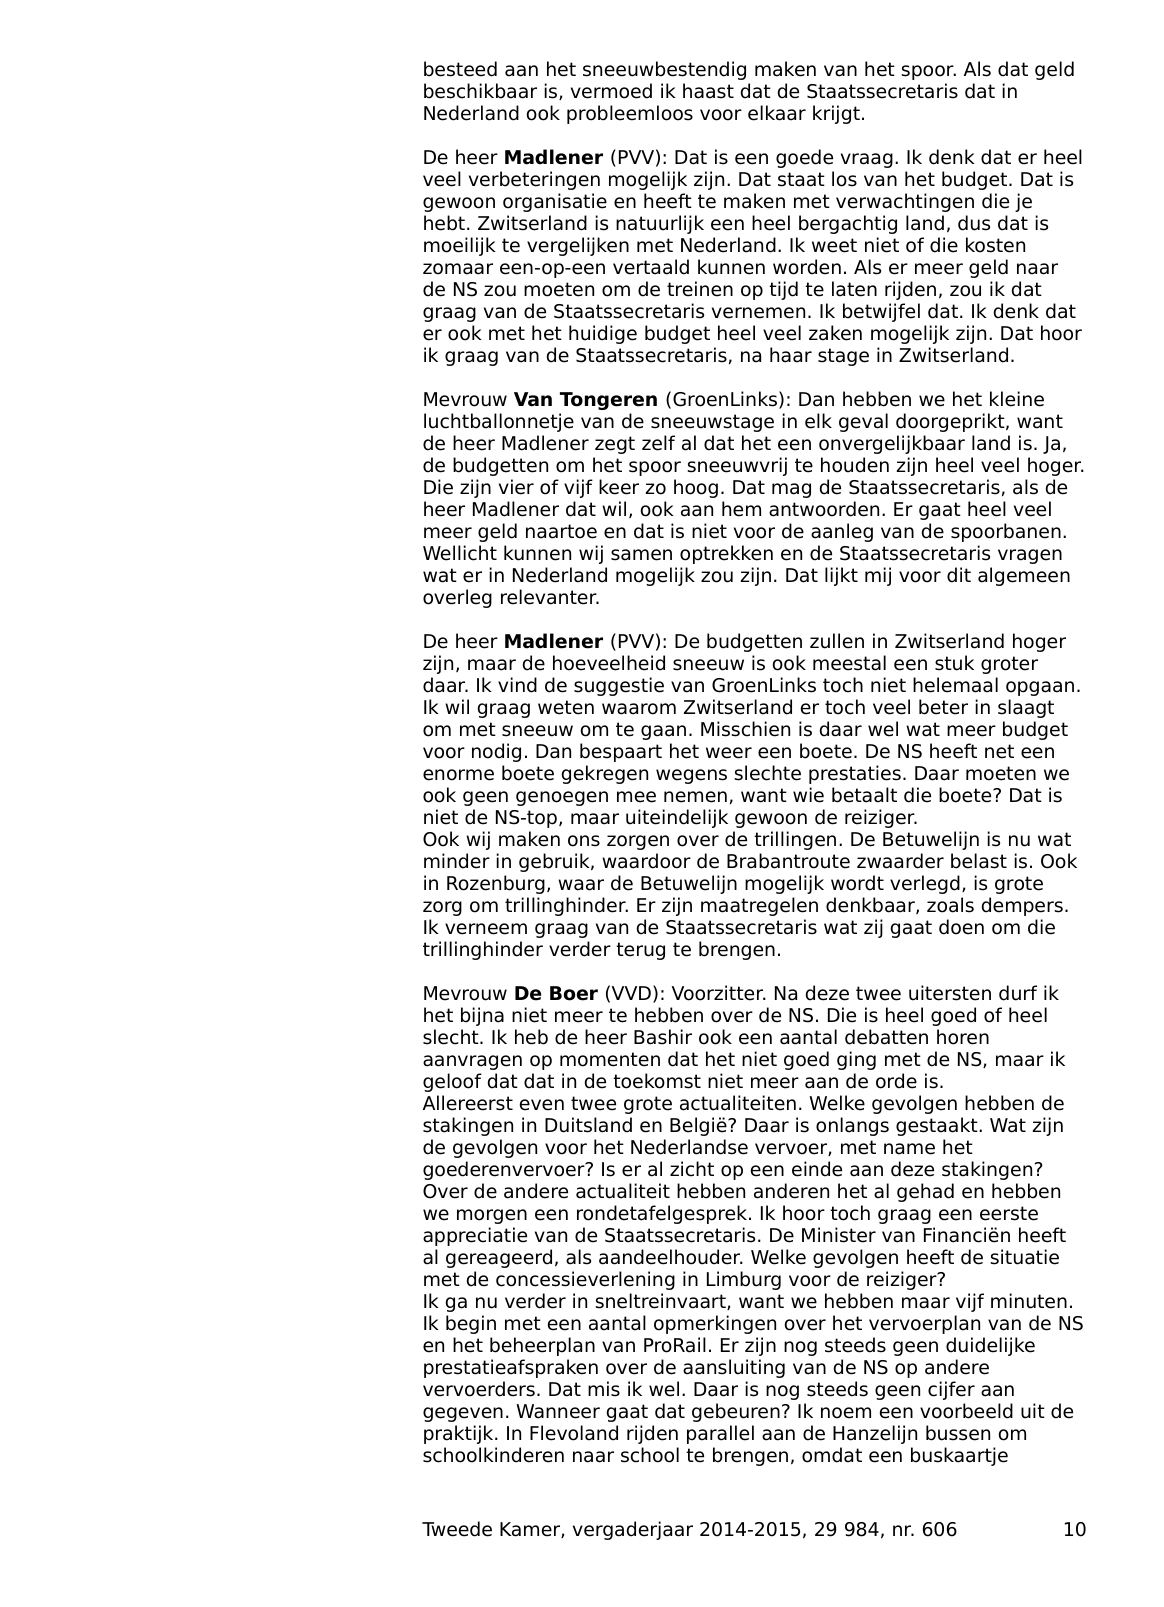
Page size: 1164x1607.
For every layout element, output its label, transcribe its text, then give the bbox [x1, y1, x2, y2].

text Allereerst even twee grote actualiteiten. Welke gevolgen hebben de stakingen in Duitsland en België? Daar is onlangs gestaakt. Wat zijn de gevolgen voor het Nederlandse vervoer, met name het goederenvervoer? Is er al zicht op een einde aan deze stakingen? [422, 1093, 1087, 1181]
text besteed aan het sneeuwbestendig maken van het spoor. Als dat geld beschikbaar is, vermoed ik haast dat de Staatssecretaris dat in Nederland ook probleemloos voor elkaar krijgt. [422, 59, 1087, 125]
text Ook wij maken ons zorgen over de trillingen. De Betuwelijn is nu wat minder in gebruik, waardoor de Brabantroute zwaarder belast is. Ook in Rozenburg, waar de Betuwelijn mogelijk wordt verlegd, is grote zorg om trillinghinder. Er zijn maatregelen denkbaar, zoals dempers. Ik verneem graag van de Staatssecretaris wat zij gaat doen om die trillinghinder verder terug te brengen. [422, 829, 1087, 961]
text Over de andere actualiteit hebben anderen het al gehad en hebben we morgen een rondetafelgesprek. Ik hoor toch graag een eerste appreciatie van de Staatssecretaris. De Minister van Financiën heeft al gereageerd, als aandeelhouder. Welke gevolgen heeft de situatie met de concessieverlening in Limburg voor de reiziger? [422, 1181, 1087, 1291]
text De heer Madlener (PVV): De budgetten zullen in Zwitserland hoger zijn, maar de hoeveelheid sneeuw is ook meestal een stuk groter daar. Ik vind de suggestie van GroenLinks toch niet helemaal opgaan. Ik wil graag weten waarom Zwitserland er toch veel beter in slaagt om met sneeuw om te gaan. Misschien is daar wel wat meer budget voor nodig. Dan bespaart het weer een boete. De NS heeft net een enorme boete gekregen wegens slechte prestaties. Daar moeten we ook geen genoegen mee nemen, want wie betaalt die boete? Dat is niet de NS-top, maar uiteindelijk gewoon de reiziger. [422, 631, 1087, 829]
text Ik ga nu verder in sneltreinvaart, want we hebben maar vijf minuten. Ik begin met een aantal opmerkingen over het vervoerplan van de NS en het beheerplan van ProRail. Er zijn nog steeds geen duidelijke prestatieafspraken over de aansluiting van de NS op andere vervoerders. Dat mis ik wel. Daar is nog steeds geen cijfer aan gegeven. Wanneer gaat dat gebeuren? Ik noem een voorbeeld uit de praktijk. In Flevoland rijden parallel aan de Hanzelijn bussen om schoolkinderen naar school te brengen, omdat een buskaartje [422, 1291, 1087, 1467]
text De heer Madlener (PVV): Dat is een goede vraag. Ik denk dat er heel veel verbeteringen mogelijk zijn. Dat staat los van het budget. Dat is gewoon organisatie en heeft te maken met verwachtingen die je hebt. Zwitserland is natuurlijk een heel bergachtig land, dus dat is moeilijk te vergelijken met Nederland. Ik weet niet of die kosten zomaar een-op-een vertaald kunnen worden. Als er meer geld naar de NS zou moeten om de treinen op tijd te laten rijden, zou ik dat graag van de Staatssecretaris vernemen. Ik betwijfel dat. Ik denk dat er ook met het huidige budget heel veel zaken mogelijk zijn. Dat hoor ik graag van de Staatssecretaris, na haar stage in Zwitserland. [422, 147, 1087, 367]
text Mevrouw Van Tongeren (GroenLinks): Dan hebben we het kleine luchtballonnetje van de sneeuwstage in elk geval doorgeprikt, want de heer Madlener zegt zelf al dat het een onvergelijkbaar land is. Ja, de budgetten om het spoor sneeuwvrij te houden zijn heel veel hoger. Die zijn vier of vijf keer zo hoog. Dat mag de Staatssecretaris, als de heer Madlener dat wil, ook aan hem antwoorden. Er gaat heel veel meer geld naartoe en dat is niet voor de aanleg van de spoorbanen. Wellicht kunnen wij samen optrekken en de Staatssecretaris vragen wat er in Nederland mogelijk zou zijn. Dat lijkt mij voor dit algemeen overleg relevanter. [422, 389, 1087, 609]
text Mevrouw De Boer (VVD): Voorzitter. Na deze twee uitersten durf ik het bijna niet meer te hebben over de NS. Die is heel goed of heel slecht. Ik heb de heer Bashir ook een aantal debatten horen aanvragen op momenten dat het niet goed ging met de NS, maar ik geloof dat dat in de toekomst niet meer aan de orde is. [422, 983, 1087, 1093]
